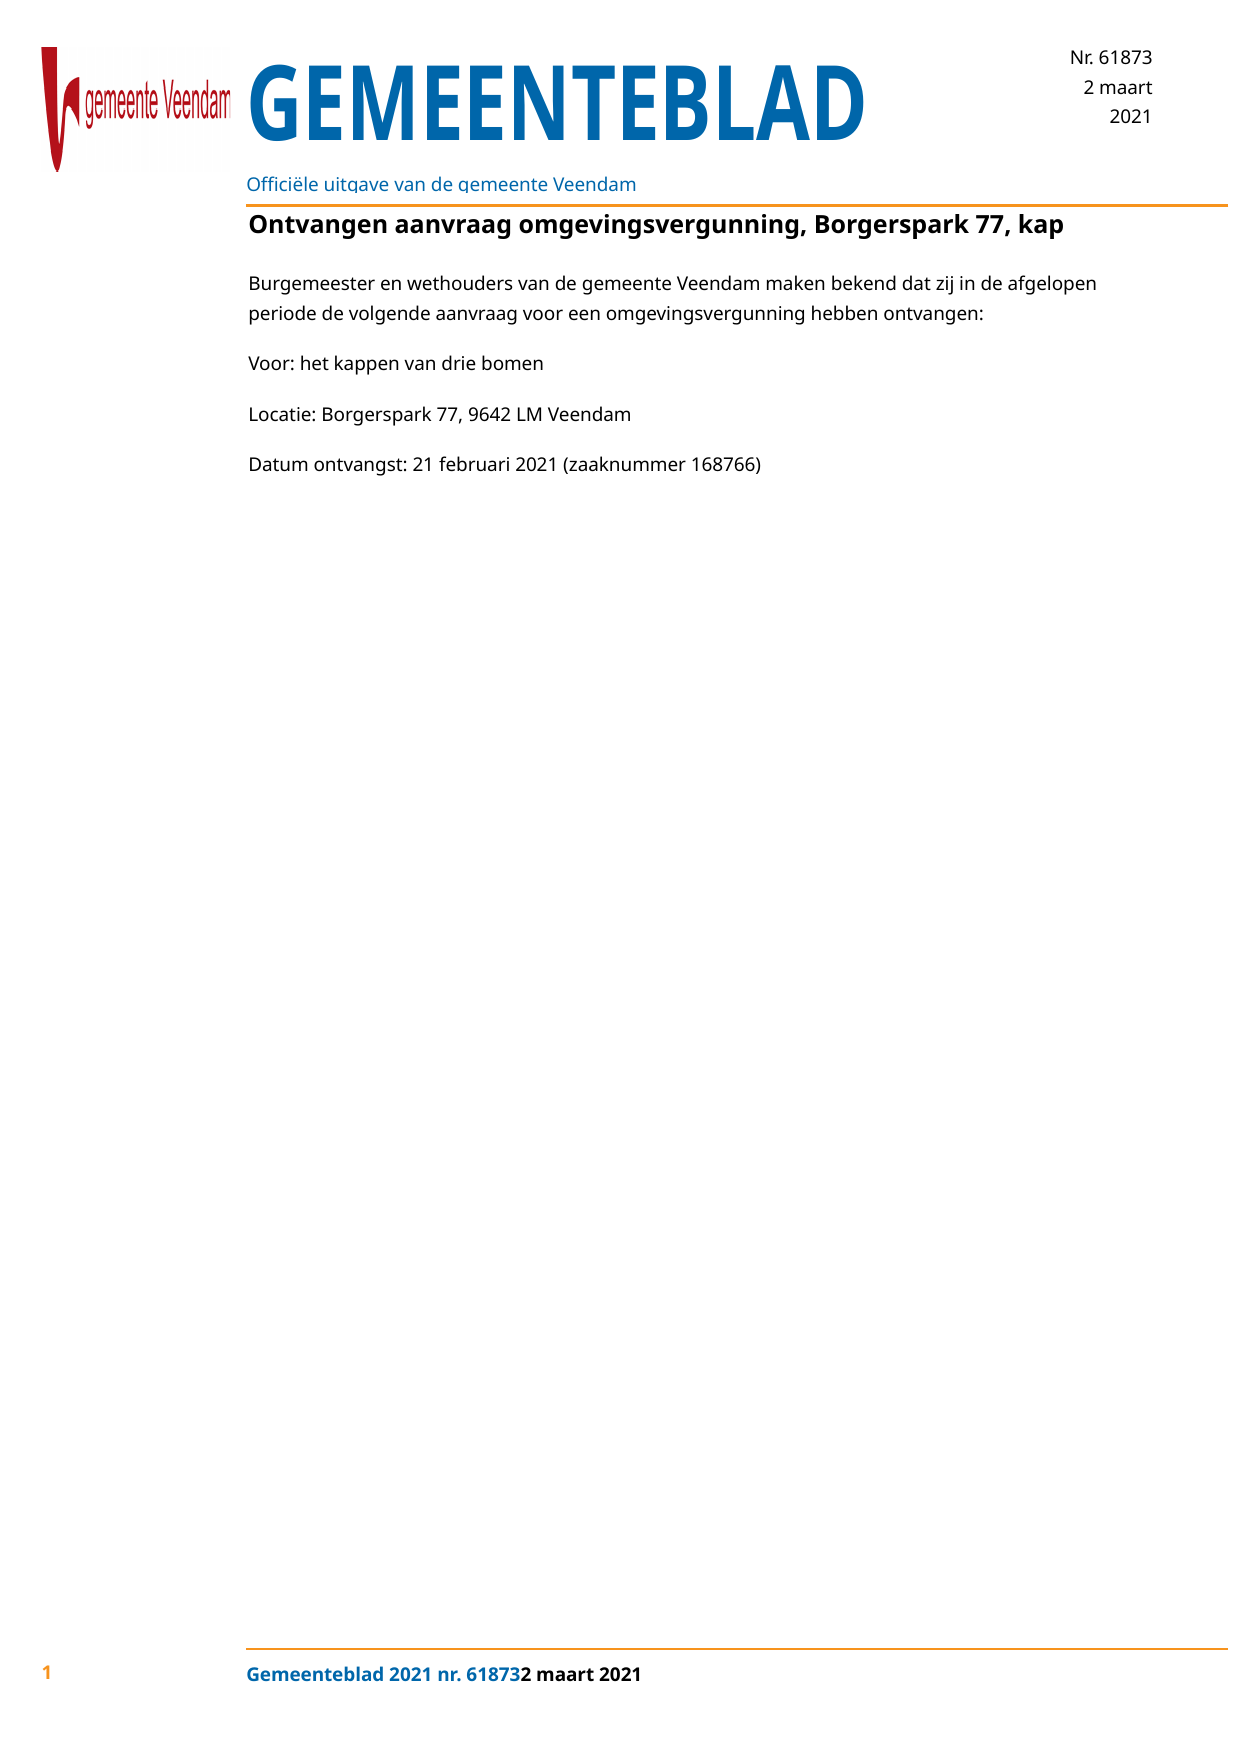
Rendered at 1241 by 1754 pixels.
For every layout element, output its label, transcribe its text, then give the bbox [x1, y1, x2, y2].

text Ontvangen aanvraag omgevingsvergunning, Borgerspark 77, kap [248, 207, 1152, 241]
text Burgemeester en wethouders van de gemeente Veendam maken bekend dat zij in de afgelopen periode de volgende aanvraag voor een omgevingsvergunning hebben ontvangen: [248, 270, 1152, 326]
picture [41, 47, 231, 172]
text Voor: het kappen van drie bomen [248, 350, 1152, 376]
text Datum ontvangst: 21 februari 2021 (zaaknummer 168766) [248, 451, 1152, 477]
text Locatie: Borgerspark 77, 9642 LM Veendam [248, 401, 1152, 426]
